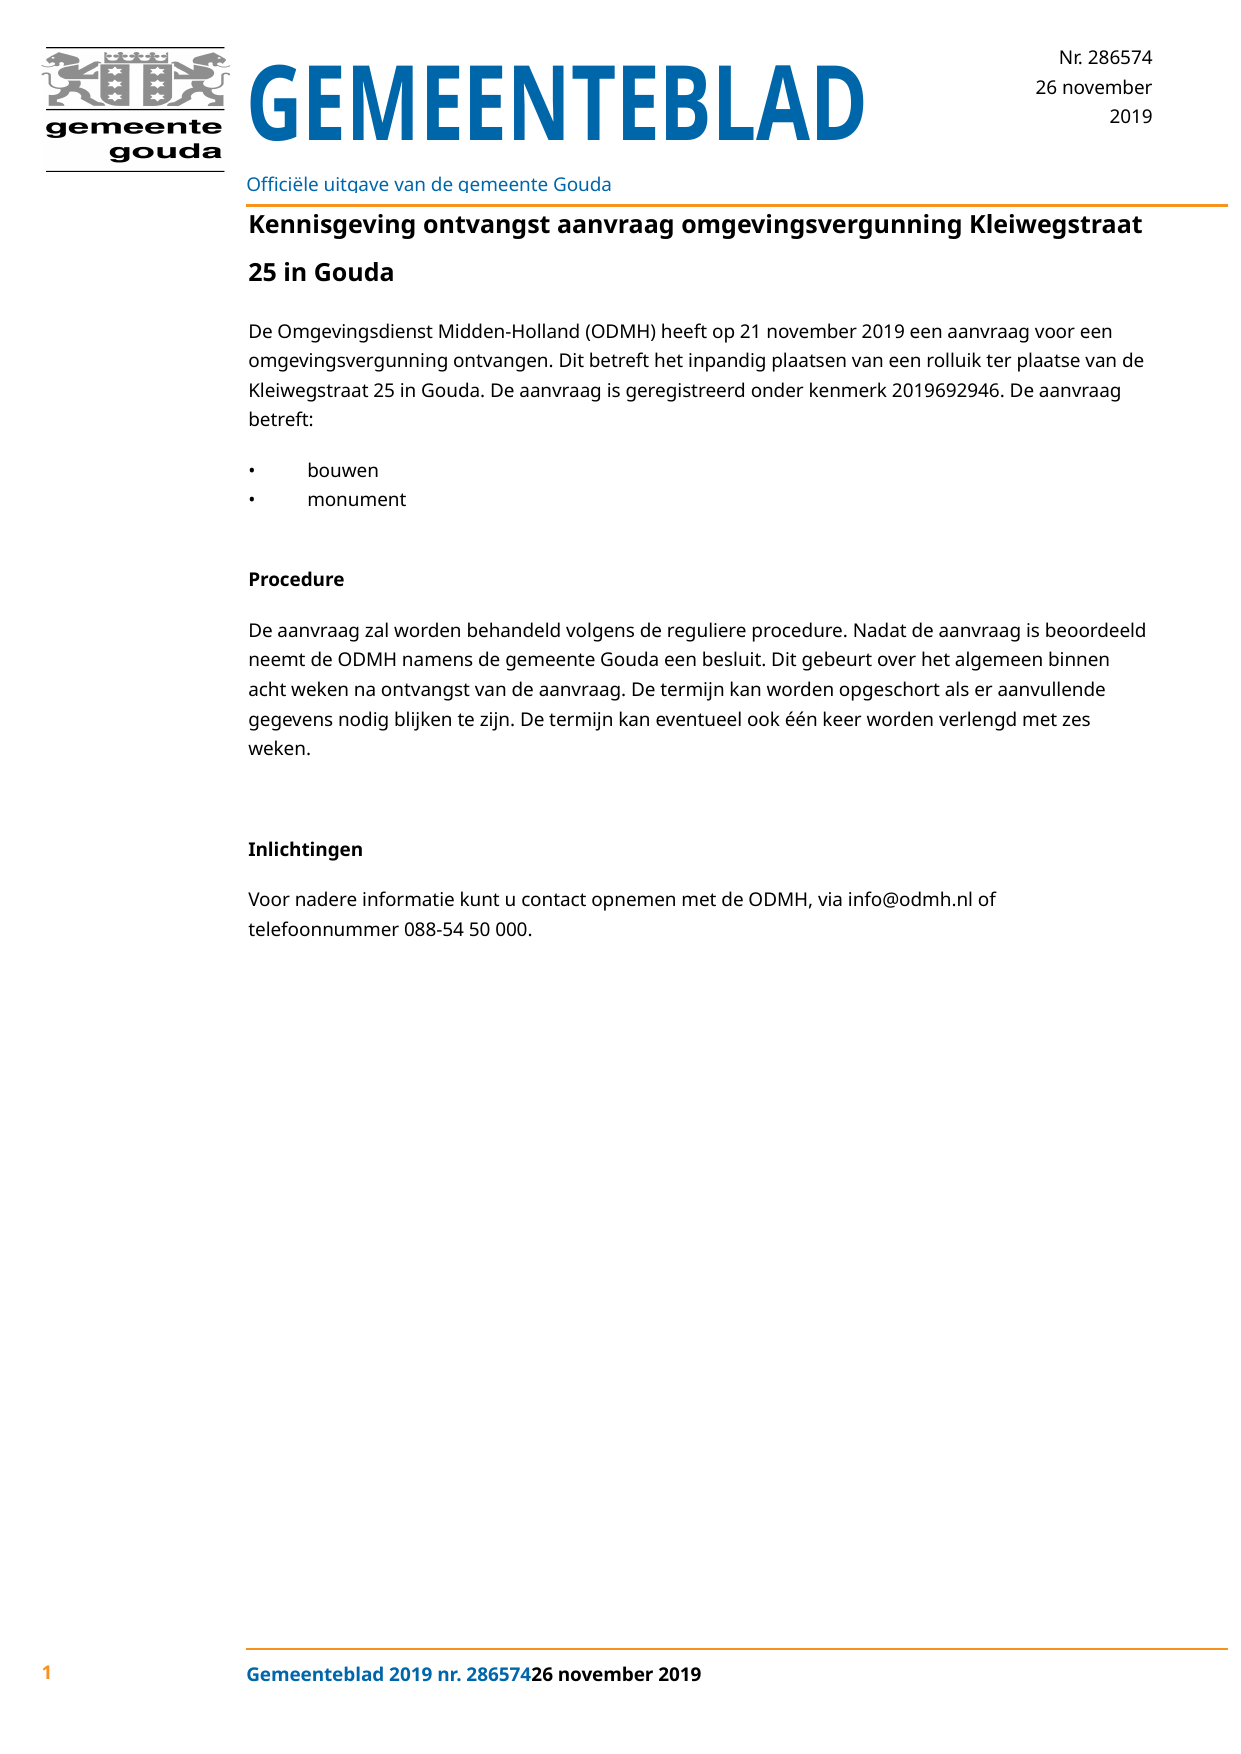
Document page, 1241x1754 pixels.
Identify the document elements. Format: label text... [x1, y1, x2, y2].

text Procedure [248, 567, 1152, 592]
text Voor nadere informatie kunt u contact opnemen met de ODMH, via info@odmh.nl of telefoonnummer 088-54 50 000. [248, 887, 1152, 942]
list monument [248, 487, 1152, 512]
text De Omgevingsdienst Midden-Holland (ODMH) heeft op 21 november 2019 een aanvraag voor een omgevingsvergunning ontvangen. Dit betreft het inpandig plaatsen van een rolluik ter plaatse van de Kleiwegstraat 25 in Gouda. De aanvraag is geregistreerd onder kenmerk 2019692946. De aanvraag betreft: [248, 318, 1152, 432]
text Kennisgeving ontvangst aanvraag omgevingsvergunning Kleiwegstraat 25 in Gouda [248, 207, 1152, 288]
picture [41, 47, 231, 172]
text Inlichtingen [248, 836, 1152, 862]
text De aanvraag zal worden behandeld volgens de reguliere procedure. Nadat de aanvraag is beoordeeld neemt de ODMH namens de gemeente Gouda een besluit. Dit gebeurt over het algemeen binnen acht weken na ontvangst van de aanvraag. De termijn kan worden opgeschort als er aanvullende gegevens nodig blijken te zijn. De termijn kan eventueel ook één keer worden verlengd met zes weken. [248, 617, 1152, 761]
list bouwen [248, 457, 1152, 483]
